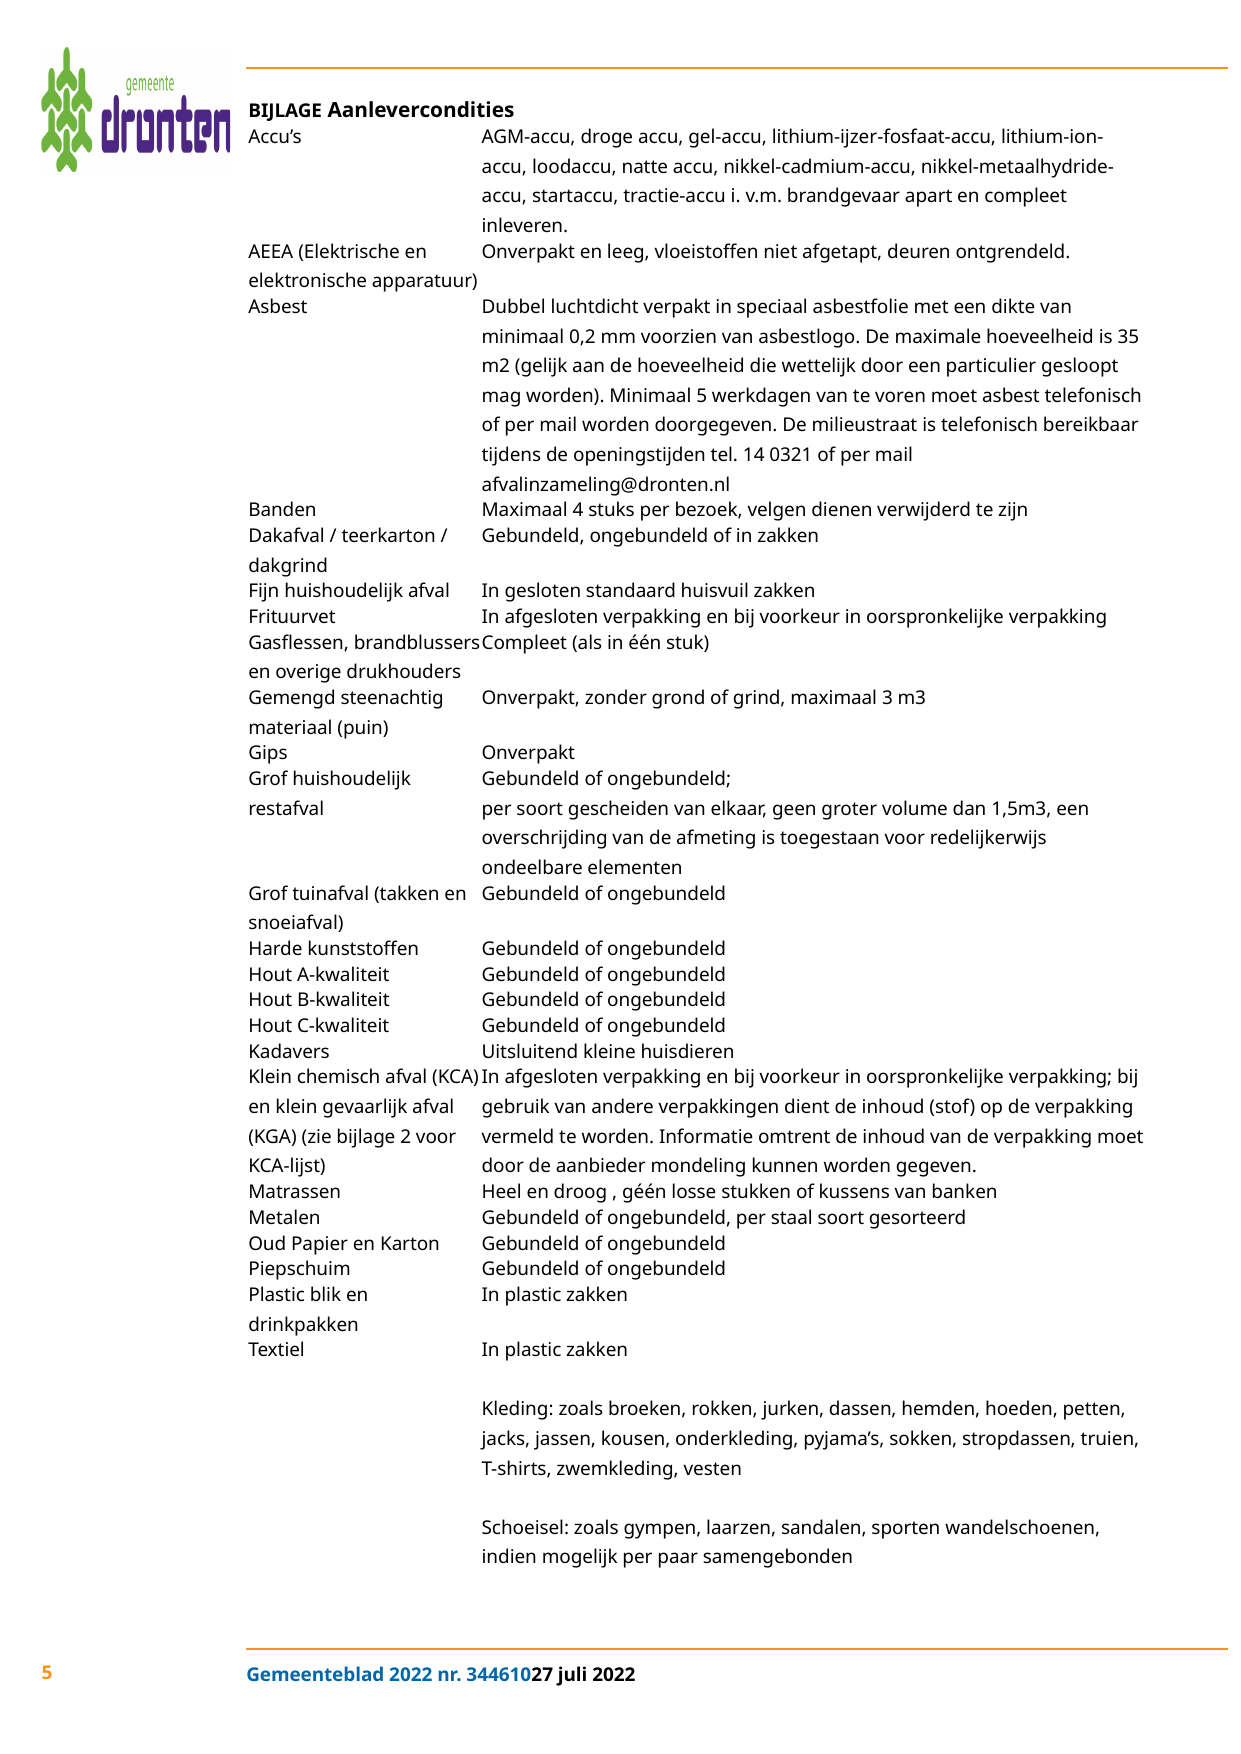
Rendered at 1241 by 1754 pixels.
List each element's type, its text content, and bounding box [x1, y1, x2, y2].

table_cell Fijn huishoudelijk afval [248, 578, 481, 603]
table_cell Gips [248, 740, 481, 765]
table_cell Hout C-kwaliteit [248, 1012, 481, 1038]
table_cell Matrassen [248, 1178, 481, 1204]
table_header AGM-accu, droge accu, gel-accu, lithium-ijzer-fosfaat-accu, lithium-ion-accu, loodaccu, natte accu, nikkel-cadmium-accu, nikkel-metaalhydride-accu, startaccu, tractie-accu i. v.m. brandgevaar apart en compleet inleveren. [481, 124, 1152, 238]
table_cell Banden [248, 496, 481, 522]
table_cell Uitsluitend kleine huisdieren [481, 1038, 1152, 1064]
table_cell Onverpakt en leeg, vloeistoffen niet afgetapt, deuren ontgrendeld. [481, 238, 1152, 293]
table_cell Gebundeld of ongebundeld, per staal soort gesorteerd [481, 1204, 1152, 1230]
table_cell Hout A-kwaliteit [248, 961, 481, 987]
table_cell AEEA (Elektrische en elektronische apparatuur) [248, 238, 481, 293]
table_cell Frituurvet [248, 603, 481, 629]
table_cell Dakafval / teerkarton / dakgrind [248, 522, 481, 577]
table_cell Compleet (als in één stuk) [481, 629, 1152, 684]
table_cell Gemengd steenachtig materiaal (puin) [248, 684, 481, 739]
table_cell In afgesloten verpakking en bij voorkeur in oorspronkelijke verpakking; bij gebruik van andere verpakkingen dient de inhoud (stof) op de verpakking vermeld te worden. Informatie omtrent de inhoud van de verpakking moet door de aanbieder mondeling kunnen worden gegeven. [481, 1064, 1152, 1178]
table_cell Kadavers [248, 1038, 481, 1064]
table_cell Gebundeld, ongebundeld of in zakken [481, 522, 1152, 577]
text BIJLAGE Aanlevercondities [248, 95, 1152, 123]
table_cell In afgesloten verpakking en bij voorkeur in oorspronkelijke verpakking [481, 603, 1152, 629]
table_cell In plastic zakken [481, 1281, 1152, 1336]
table_cell Gebundeld of ongebundeld [481, 935, 1152, 961]
table_cell Dubbel luchtdicht verpakt in speciaal asbestfolie met een dikte van minimaal 0,2 mm voorzien van asbestlogo. De maximale hoeveelheid is 35 m2 (gelijk aan de hoeveelheid die wettelijk door een particulier gesloopt mag worden). Minimaal 5 werkdagen van te voren moet asbest telefonisch of per mail worden doorgegeven. De milieustraat is telefonisch bereikbaar tijdens de openingstijden tel. 14 0321 of per mail afvalinzameling@dronten.nl [481, 293, 1152, 496]
table_cell Oud Papier en Karton [248, 1230, 481, 1255]
table_cell Grof huishoudelijk restafval [248, 765, 481, 880]
picture [41, 47, 231, 172]
table_cell Onverpakt [481, 740, 1152, 765]
table_cell Grof tuinafval (takken en snoeiafval) [248, 880, 481, 935]
table_cell Asbest [248, 293, 481, 496]
table_cell Gebundeld of ongebundeld [481, 1012, 1152, 1038]
table_cell Textiel [248, 1336, 481, 1599]
table_cell Gebundeld of ongebundeld [481, 880, 1152, 935]
table_cell Gebundeld of ongebundeld [481, 987, 1152, 1012]
table_cell Onverpakt, zonder grond of grind, maximaal 3 m3 [481, 684, 1152, 739]
table_cell Piepschuim [248, 1255, 481, 1281]
table_cell Heel en droog , géén losse stukken of kussens van banken [481, 1178, 1152, 1204]
table_cell Hout B-kwaliteit [248, 987, 481, 1012]
table_cell Klein chemisch afval (KCA) en klein gevaarlijk afval (KGA) (zie bijlage 2 voor KCA-lijst) [248, 1064, 481, 1178]
table_cell Plastic blik en drinkpakken [248, 1281, 481, 1336]
table_cell Gebundeld of ongebundeld [481, 961, 1152, 987]
table_cell Harde kunststoffen [248, 935, 481, 961]
table_header Accu’s [248, 124, 481, 238]
table_cell Gebundeld of ongebundeld; per soort gescheiden van elkaar, geen groter volume dan 1,5m3, een overschrijding van de afmeting is toegestaan voor redelijkerwijs ondeelbare elementen [481, 765, 1152, 880]
table_cell Gebundeld of ongebundeld [481, 1230, 1152, 1255]
table_cell Gebundeld of ongebundeld [481, 1255, 1152, 1281]
table_cell In gesloten standaard huisvuil zakken [481, 578, 1152, 603]
table_cell In plastic zakken Kleding: zoals broeken, rokken, jurken, dassen, hemden, hoeden, petten, jacks, jassen, kousen, onderkleding, pyjama’s, sokken, stropdassen, truien, T-shirts, zwemkleding, vesten Schoeisel: zoals gympen, laarzen, sandalen, sporten wandelschoenen, indien mogelijk per paar samengebonden [481, 1336, 1152, 1599]
table_cell Gasflessen, brandblussers en overige drukhouders [248, 629, 481, 684]
table_cell Metalen [248, 1204, 481, 1230]
table_cell Maximaal 4 stuks per bezoek, velgen dienen verwijderd te zijn [481, 496, 1152, 522]
